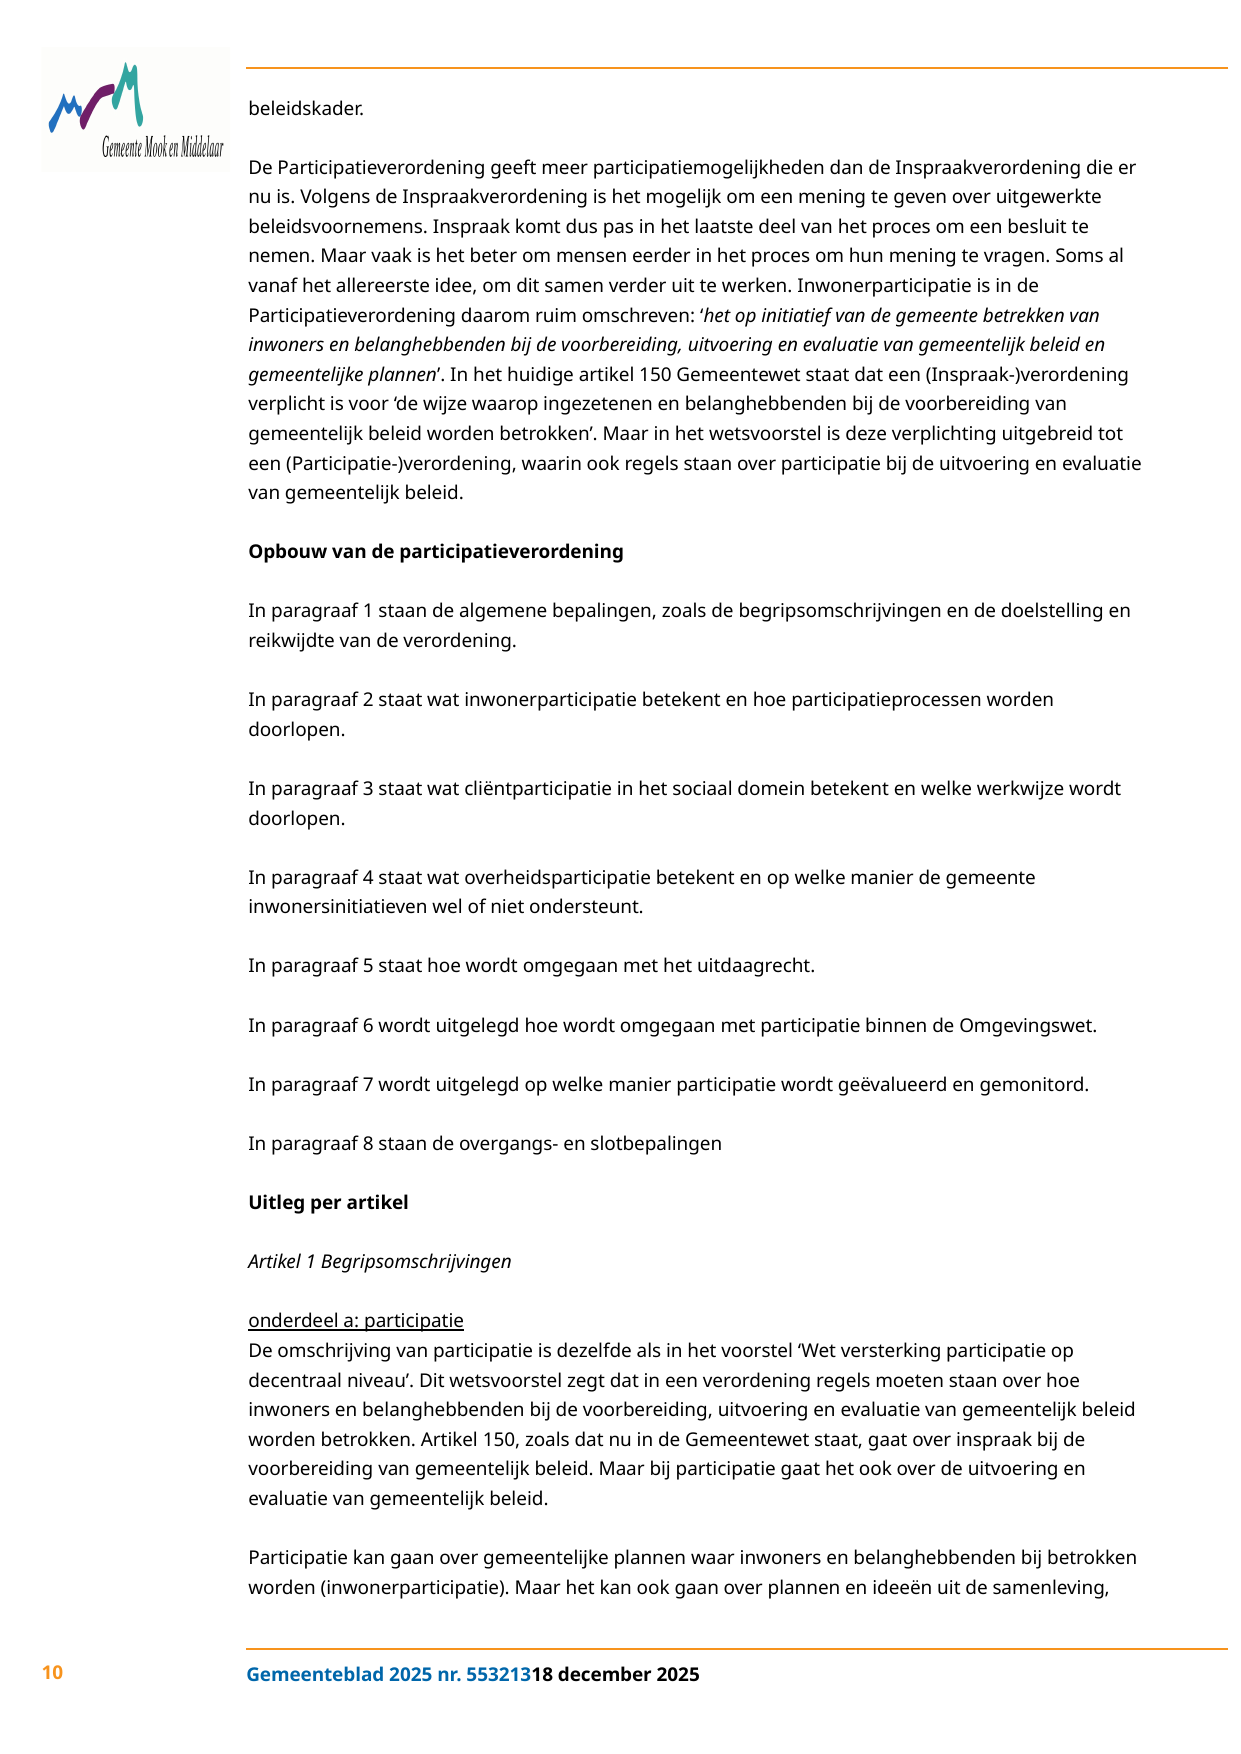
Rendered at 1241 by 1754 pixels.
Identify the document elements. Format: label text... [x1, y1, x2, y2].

text In paragraaf 2 staat wat inwonerparticipatie betekent en hoe participatieprocessen worden doorlopen. [248, 686, 1152, 742]
text In paragraaf 4 staat wat overheidsparticipatie betekent en op welke manier de gemeente inwonersinitiatieven wel of niet ondersteunt. [248, 864, 1152, 919]
picture [41, 47, 231, 172]
text In paragraaf 5 staat hoe wordt omgegaan met het uitdaagrecht. [248, 953, 1152, 978]
text In paragraaf 6 wordt uitgelegd hoe wordt omgegaan met participatie binnen de Omgevingswet. [248, 1012, 1152, 1038]
text onderdeel a: participatie [248, 1308, 1152, 1333]
text In paragraaf 3 staat wat cliëntparticipatie in het sociaal domein betekent en welke werkwijze wordt doorlopen. [248, 775, 1152, 831]
text Uitleg per artikel [248, 1189, 1152, 1215]
text Participatie kan gaan over gemeentelijke plannen waar inwoners en belanghebbenden bij betrokken worden (inwonerparticipatie). Maar het kan ook gaan over plannen en ideeën uit de samenleving, [248, 1544, 1152, 1600]
text In paragraaf 1 staan de algemene bepalingen, zoals de begripsomschrijvingen en de doelstelling en reikwijdte van de verordening. [248, 598, 1152, 653]
text Artikel 1 Begripsomschrijvingen [248, 1248, 1152, 1274]
text De omschrijving van participatie is dezelfde als in het voorstel ‘Wet versterking participatie op decentraal niveau’. Dit wetsvoorstel zegt dat in een verordening regels moeten staan over hoe inwoners en belanghebbenden bij de voorbereiding, uitvoering en evaluatie van gemeentelijk beleid worden betrokken. Artikel 150, zoals dat nu in de Gemeentewet staat, gaat over inspraak bij de voorbereiding van gemeentelijk beleid. Maar bij participatie gaat het ook over de uitvoering en evaluatie van gemeentelijk beleid. [248, 1337, 1152, 1511]
text In paragraaf 7 wordt uitgelegd op welke manier participatie wordt geëvalueerd en gemonitord. [248, 1071, 1152, 1097]
text In paragraaf 8 staan de overgangs- en slotbepalingen [248, 1130, 1152, 1156]
text beleidskader. [248, 95, 1152, 121]
text Opbouw van de participatieverordening [248, 538, 1152, 564]
text De Participatieverordening geeft meer participatiemogelijkheden dan de Inspraakverordening die er nu is. Volgens de Inspraakverordening is het mogelijk om een mening te geven over uitgewerkte beleidsvoornemens. Inspraak komt dus pas in het laatste deel van het proces om een besluit te nemen. Maar vaak is het beter om mensen eerder in het proces om hun mening te vragen. Soms al vanaf het allereerste idee, om dit samen verder uit te werken. Inwonerparticipatie is in de Participatieverordening daarom ruim omschreven: ‘het op initiatief van de gemeente betrekken van inwoners en belanghebbenden bij de voorbereiding, uitvoering en evaluatie van gemeentelijk beleid en gemeentelijke plannen’. In het huidige artikel 150 Gemeentewet staat dat een (Inspraak-)verordening verplicht is voor ‘de wijze waarop ingezetenen en belanghebbenden bij de voorbereiding van gemeentelijk beleid worden betrokken’. Maar in het wetsvoorstel is deze verplichting uitgebreid tot een (Participatie-)verordening, waarin ook regels staan over participatie bij de uitvoering en evaluatie van gemeentelijk beleid. [248, 154, 1152, 505]
